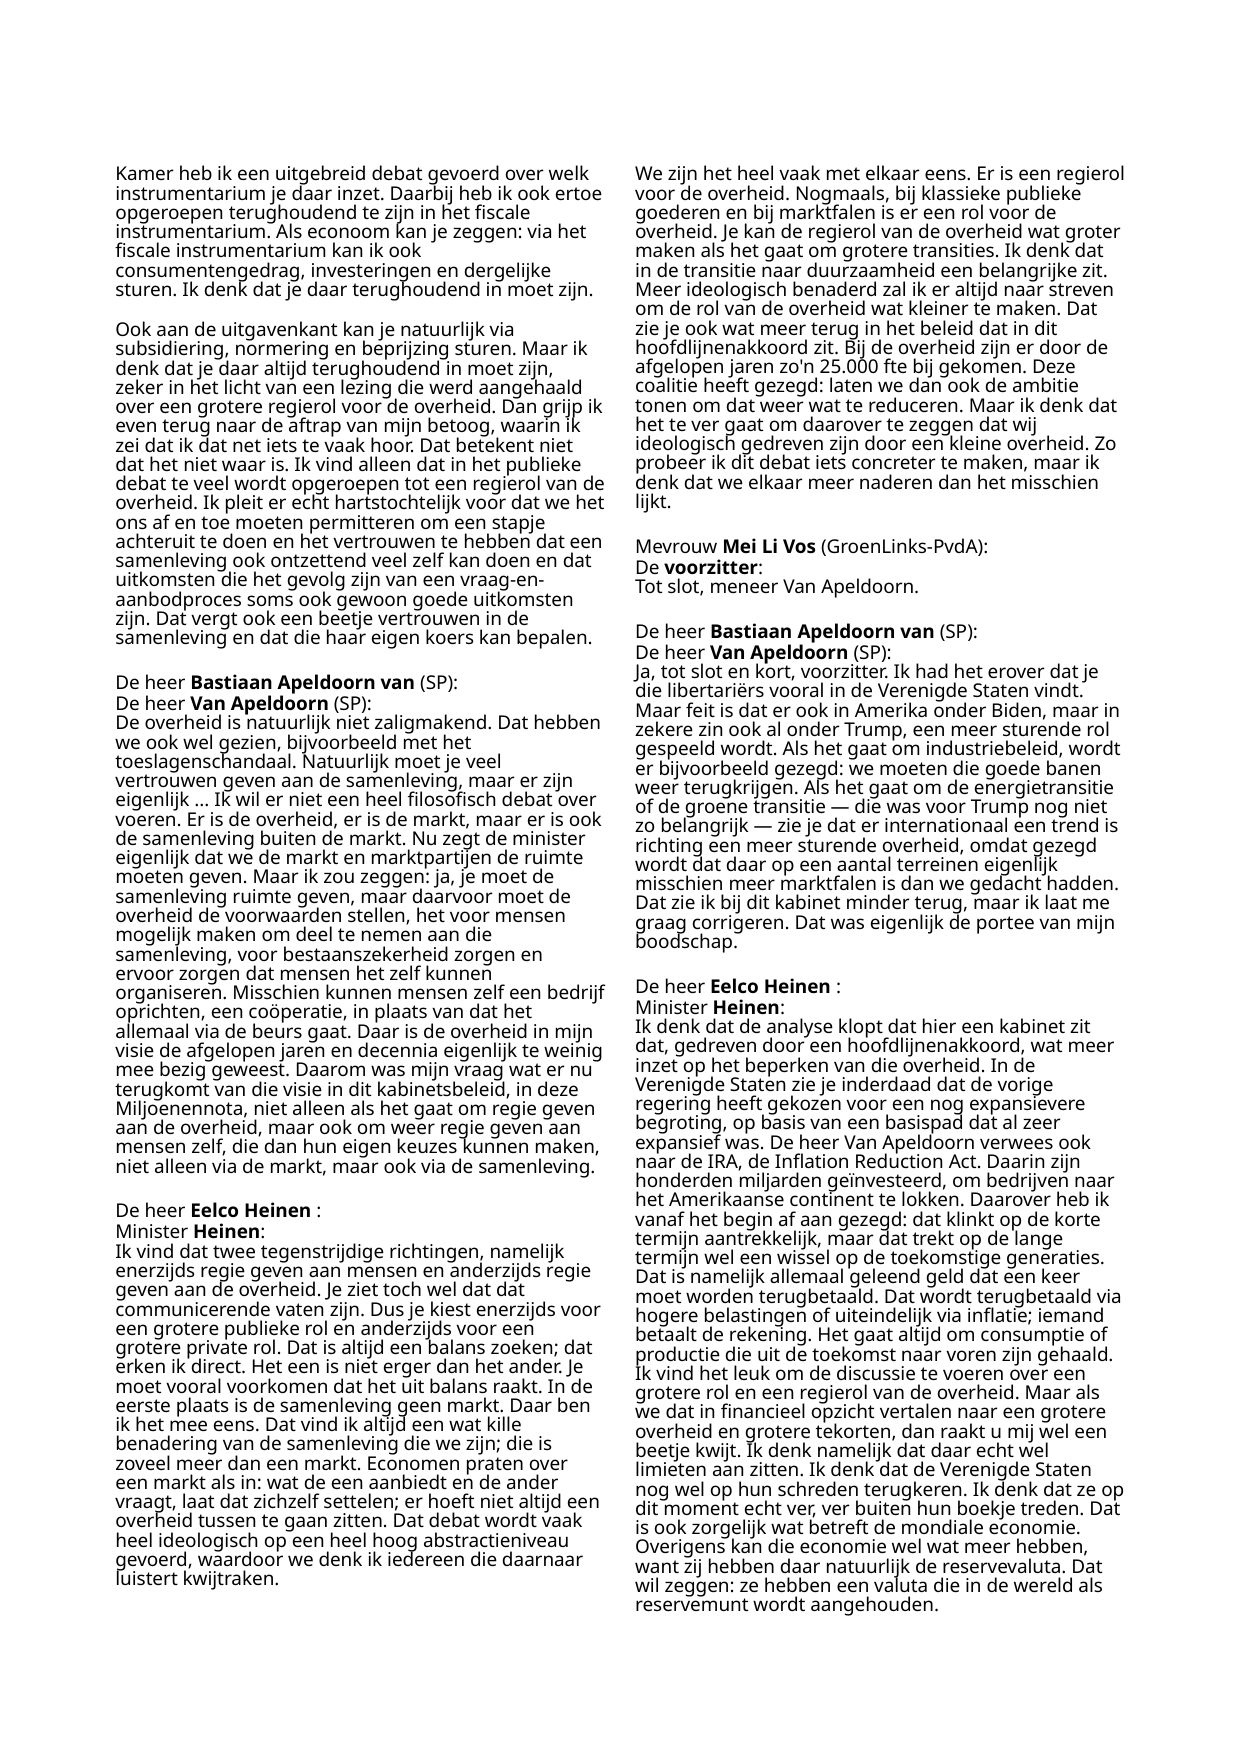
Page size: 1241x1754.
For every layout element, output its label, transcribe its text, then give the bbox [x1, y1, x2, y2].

text De heer Van Apeldoorn (SP): [115, 695, 605, 714]
text Ik vind dat twee tegenstrijdige richtingen, namelijk enerzijds regie geven aan mensen en anderzijds regie geven aan de overheid. Je ziet toch wel dat dat communicerende vaten zijn. Dus je kiest enerzijds voor een grotere publieke rol en anderzijds voor een grotere private rol. Dat is altijd een balans zoeken; dat erken ik direct. Het een is niet erger dan het ander. Je moet vooral voorkomen dat het uit balans raakt. In de eerste plaats is de samenleving geen markt. Daar ben ik het mee eens. Dat vind ik altijd een wat kille benadering van de samenleving die we zijn; die is zoveel meer dan een markt. Economen praten over een markt als in: wat de een aanbiedt en de ander vraagt, laat dat zichzelf settelen; er hoeft niet altijd een overheid tussen te gaan zitten. Dat debat wordt vaak heel ideologisch op een heel hoog abstractieniveau gevoerd, waardoor we denk ik iedereen die daarnaar luistert kwijtraken. [115, 1243, 605, 1589]
text De heer Bastiaan Apeldoorn van (SP): [635, 618, 1125, 644]
text Minister Heinen: [635, 999, 1125, 1018]
text Mevrouw Mei Li Vos (GroenLinks-PvdA): [635, 533, 1125, 559]
text We zijn het heel vaak met elkaar eens. Er is een regierol voor de overheid. Nogmaals, bij klassieke publieke goederen en bij marktfalen is er een rol voor de overheid. Je kan de regierol van de overheid wat groter maken als het gaat om grotere transities. Ik denk dat in de transitie naar duurzaamheid een belangrijke zit. Meer ideologisch benaderd zal ik er altijd naar streven om de rol van de overheid wat kleiner te maken. Dat zie je ook wat meer terug in het beleid dat in dit hoofdlijnenakkoord zit. Bij de overheid zijn er door de afgelopen jaren zo'n 25.000 fte bij gekomen. Deze coalitie heeft gezegd: laten we dan ook de ambitie tonen om dat weer wat te reduceren. Maar ik denk dat het te ver gaat om daarover te zeggen dat wij ideologisch gedreven zijn door een kleine overheid. Zo probeer ik dit debat iets concreter te maken, maar ik denk dat we elkaar meer naderen dan het misschien lijkt. [635, 165, 1125, 512]
text De heer Bastiaan Apeldoorn van (SP): [115, 669, 605, 695]
text Tot slot, meneer Van Apeldoorn. [635, 578, 1125, 597]
text De heer Eelco Heinen : [635, 973, 1125, 999]
text Kamer heb ik een uitgebreid debat gevoerd over welk instrumentarium je daar inzet. Daarbij heb ik ook ertoe opgeroepen terughoudend te zijn in het fiscale instrumentarium. Als econoom kan je zeggen: via het fiscale instrumentarium kan ik ook consumentengedrag, investeringen en dergelijke sturen. Ik denk dat je daar terughoudend in moet zijn. [115, 165, 605, 300]
text De voorzitter: [635, 559, 1125, 578]
text De overheid is natuurlijk niet zaligmakend. Dat hebben we ook wel gezien, bijvoorbeeld met het toeslagenschandaal. Natuurlijk moet je veel vertrouwen geven aan de samenleving, maar er zijn eigenlijk ... Ik wil er niet een heel filosofisch debat over voeren. Er is de overheid, er is de markt, maar er is ook de samenleving buiten de markt. Nu zegt de minister eigenlijk dat we de markt en marktpartijen de ruimte moeten geven. Maar ik zou zeggen: ja, je moet de samenleving ruimte geven, maar daarvoor moet de overheid de voorwaarden stellen, het voor mensen mogelijk maken om deel te nemen aan die samenleving, voor bestaanszekerheid zorgen en ervoor zorgen dat mensen het zelf kunnen organiseren. Misschien kunnen mensen zelf een bedrijf oprichten, een coöperatie, in plaats van dat het allemaal via de beurs gaat. Daar is de overheid in mijn visie de afgelopen jaren en decennia eigenlijk te weinig mee bezig geweest. Daarom was mijn vraag wat er nu terugkomt van die visie in dit kabinetsbeleid, in deze Miljoenennota, niet alleen als het gaat om regie geven aan de overheid, maar ook om weer regie geven aan mensen zelf, die dan hun eigen keuzes kunnen maken, niet alleen via de markt, maar ook via de samenleving. [115, 714, 605, 1177]
text Minister Heinen: [115, 1223, 605, 1243]
text De heer Van Apeldoorn (SP): [635, 644, 1125, 663]
text Ik denk dat de analyse klopt dat hier een kabinet zit dat, gedreven door een hoofdlijnenakkoord, wat meer inzet op het beperken van die overheid. In de Verenigde Staten zie je inderdaad dat de vorige regering heeft gekozen voor een nog expansievere begroting, op basis van een basispad dat al zeer expansief was. De heer Van Apeldoorn verwees ook naar de IRA, de Inflation Reduction Act. Daarin zijn honderden miljarden geïnvesteerd, om bedrijven naar het Amerikaanse continent te lokken. Daarover heb ik vanaf het begin af aan gezegd: dat klinkt op de korte termijn aantrekkelijk, maar dat trekt op de lange termijn wel een wissel op de toekomstige generaties. Dat is namelijk allemaal geleend geld dat een keer moet worden terugbetaald. Dat wordt terugbetaald via hogere belastingen of uiteindelijk via inflatie; iemand betaalt de rekening. Het gaat altijd om consumptie of productie die uit de toekomst naar voren zijn gehaald. Ik vind het leuk om de discussie te voeren over een grotere rol en een regierol van de overheid. Maar als we dat in financieel opzicht vertalen naar een grotere overheid en grotere tekorten, dan raakt u mij wel een beetje kwijt. Ik denk namelijk dat daar echt wel limieten aan zitten. Ik denk dat de Verenigde Staten nog wel op hun schreden terugkeren. Ik denk dat ze op dit moment echt ver, ver buiten hun boekje treden. Dat is ook zorgelijk wat betreft de mondiale economie. Overigens kan die economie wel wat meer hebben, want zij hebben daar natuurlijk de reservevaluta. Dat wil zeggen: ze hebben een valuta die in de wereld als reservemunt wordt aangehouden. [635, 1018, 1125, 1615]
text De heer Eelco Heinen : [115, 1198, 605, 1223]
text Ook aan de uitgavenkant kan je natuurlijk via subsidiering, normering en beprijzing sturen. Maar ik denk dat je daar altijd terughoudend in moet zijn, zeker in het licht van een lezing die werd aangehaald over een grotere regierol voor de overheid. Dan grijp ik even terug naar de aftrap van mijn betoog, waarin ik zei dat ik dat net iets te vaak hoor. Dat betekent niet dat het niet waar is. Ik vind alleen dat in het publieke debat te veel wordt opgeroepen tot een regierol van de overheid. Ik pleit er echt hartstochtelijk voor dat we het ons af en toe moeten permitteren om een stapje achteruit te doen en het vertrouwen te hebben dat een samenleving ook ontzettend veel zelf kan doen en dat uitkomsten die het gevolg zijn van een vraag-en-aanbodproces soms ook gewoon goede uitkomsten zijn. Dat vergt ook een beetje vertrouwen in de samenleving en dat die haar eigen koers kan bepalen. [115, 321, 605, 648]
text Ja, tot slot en kort, voorzitter. Ik had het erover dat je die libertariërs vooral in de Verenigde Staten vindt. Maar feit is dat er ook in Amerika onder Biden, maar in zekere zin ook al onder Trump, een meer sturende rol gespeeld wordt. Als het gaat om industriebeleid, wordt er bijvoorbeeld gezegd: we moeten die goede banen weer terugkrijgen. Als het gaat om de energietransitie of de groene transitie — die was voor Trump nog niet zo belangrijk — zie je dat er internationaal een trend is richting een meer sturende overheid, omdat gezegd wordt dat daar op een aantal terreinen eigenlijk misschien meer marktfalen is dan we gedacht hadden. Dat zie ik bij dit kabinet minder terug, maar ik laat me graag corrigeren. Dat was eigenlijk de portee van mijn boodschap. [635, 663, 1125, 952]
